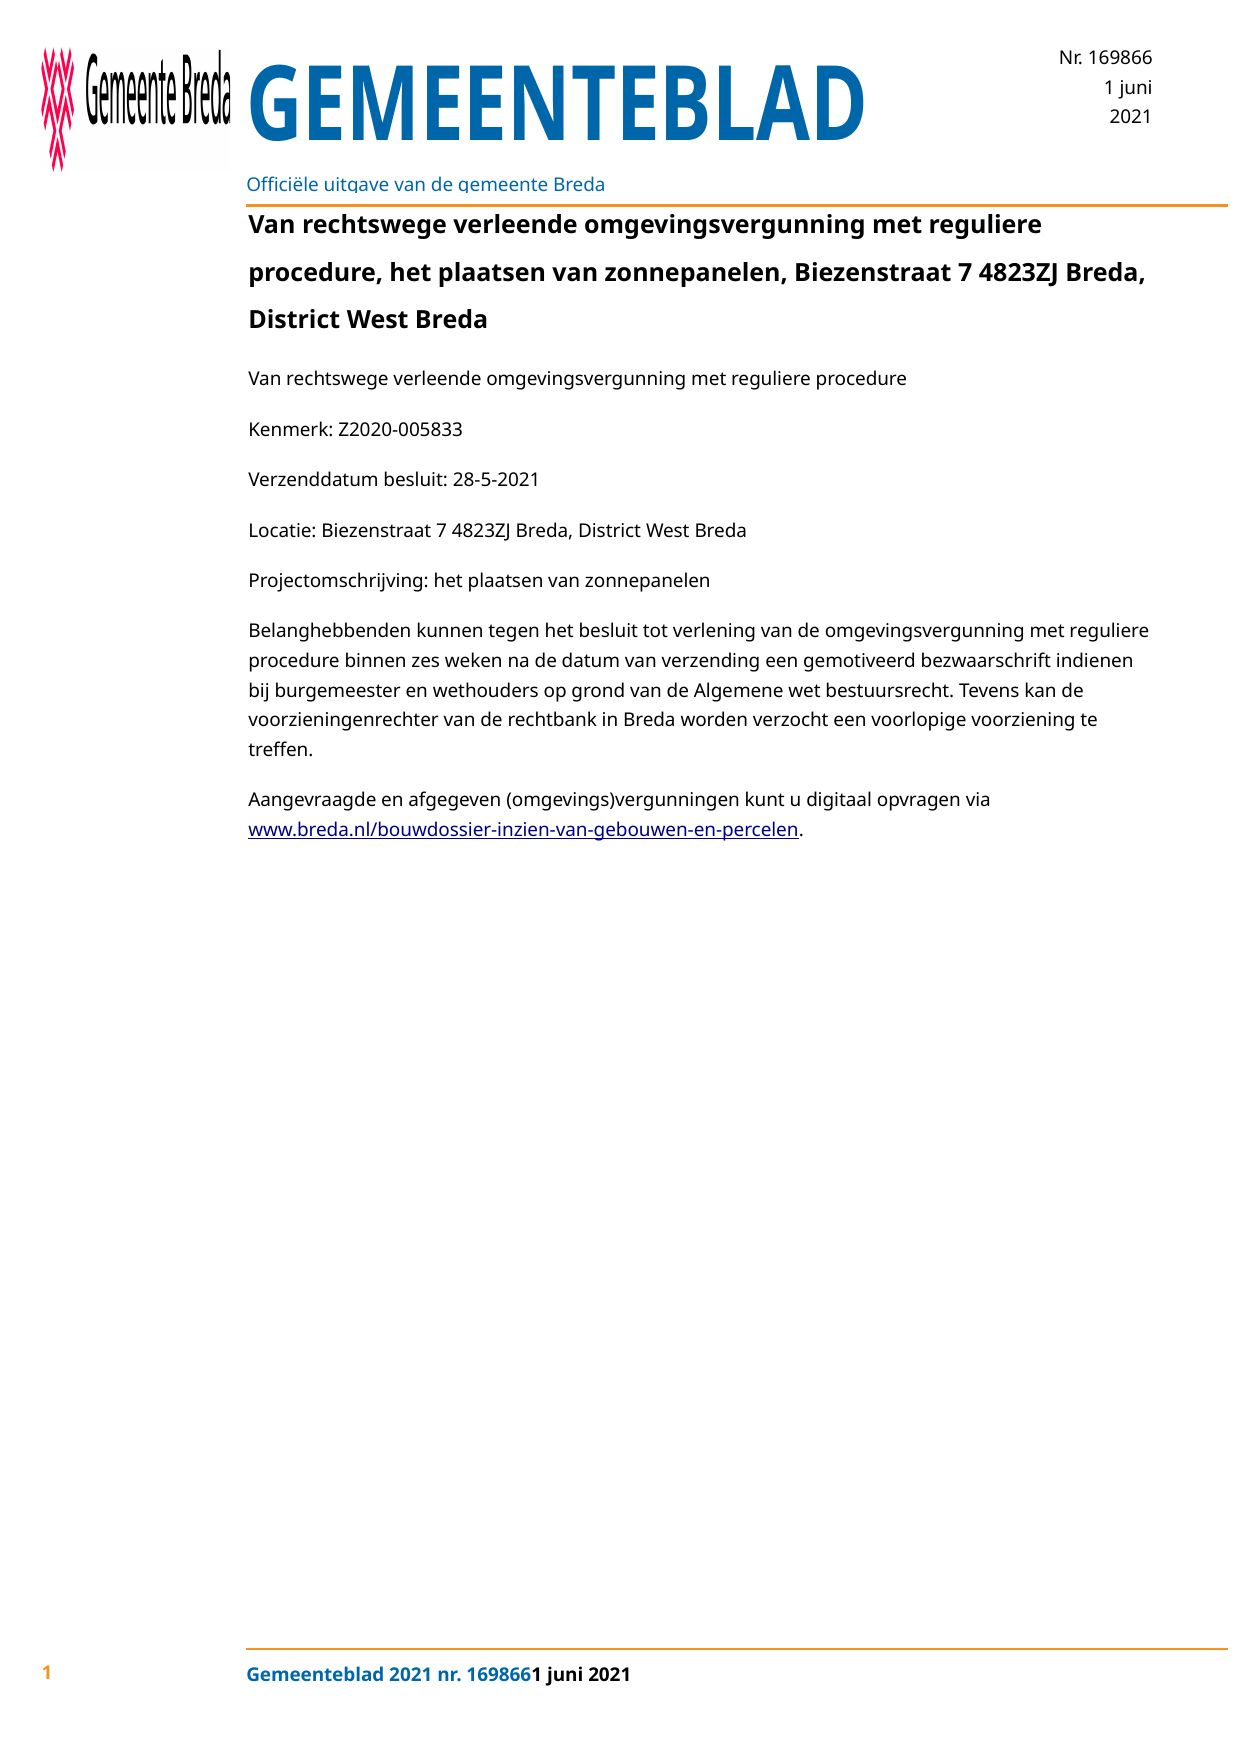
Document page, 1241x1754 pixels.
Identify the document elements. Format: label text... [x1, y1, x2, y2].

text Van rechtswege verleende omgevingsvergunning met reguliere procedure, het plaatsen van zonnepanelen, Biezenstraat 7 4823ZJ Breda, District West Breda [248, 207, 1152, 336]
text Locatie: Biezenstraat 7 4823ZJ Breda, District West Breda [248, 517, 1152, 542]
text Belanghebbenden kunnen tegen het besluit tot verlening van de omgevingsvergunning met reguliere procedure binnen zes weken na de datum van verzending een gemotiveerd bezwaarschrift indienen bij burgemeester en wethouders op grond van de Algemene wet bestuursrecht. Tevens kan de voorzieningenrechter van de rechtbank in Breda worden verzocht een voorlopige voorziening te treffen. [248, 618, 1152, 762]
text Aangevraagde en afgegeven (omgevings)vergunningen kunt u digitaal opvragen via www.breda.nl/bouwdossier-inzien-van-gebouwen-en-percelen. [248, 786, 1152, 842]
picture [41, 47, 231, 172]
text Kenmerk: Z2020-005833 [248, 416, 1152, 442]
text Projectomschrijving: het plaatsen van zonnepanelen [248, 567, 1152, 593]
text Van rechtswege verleende omgevingsvergunning met reguliere procedure [248, 366, 1152, 391]
text Verzenddatum besluit: 28-5-2021 [248, 466, 1152, 492]
